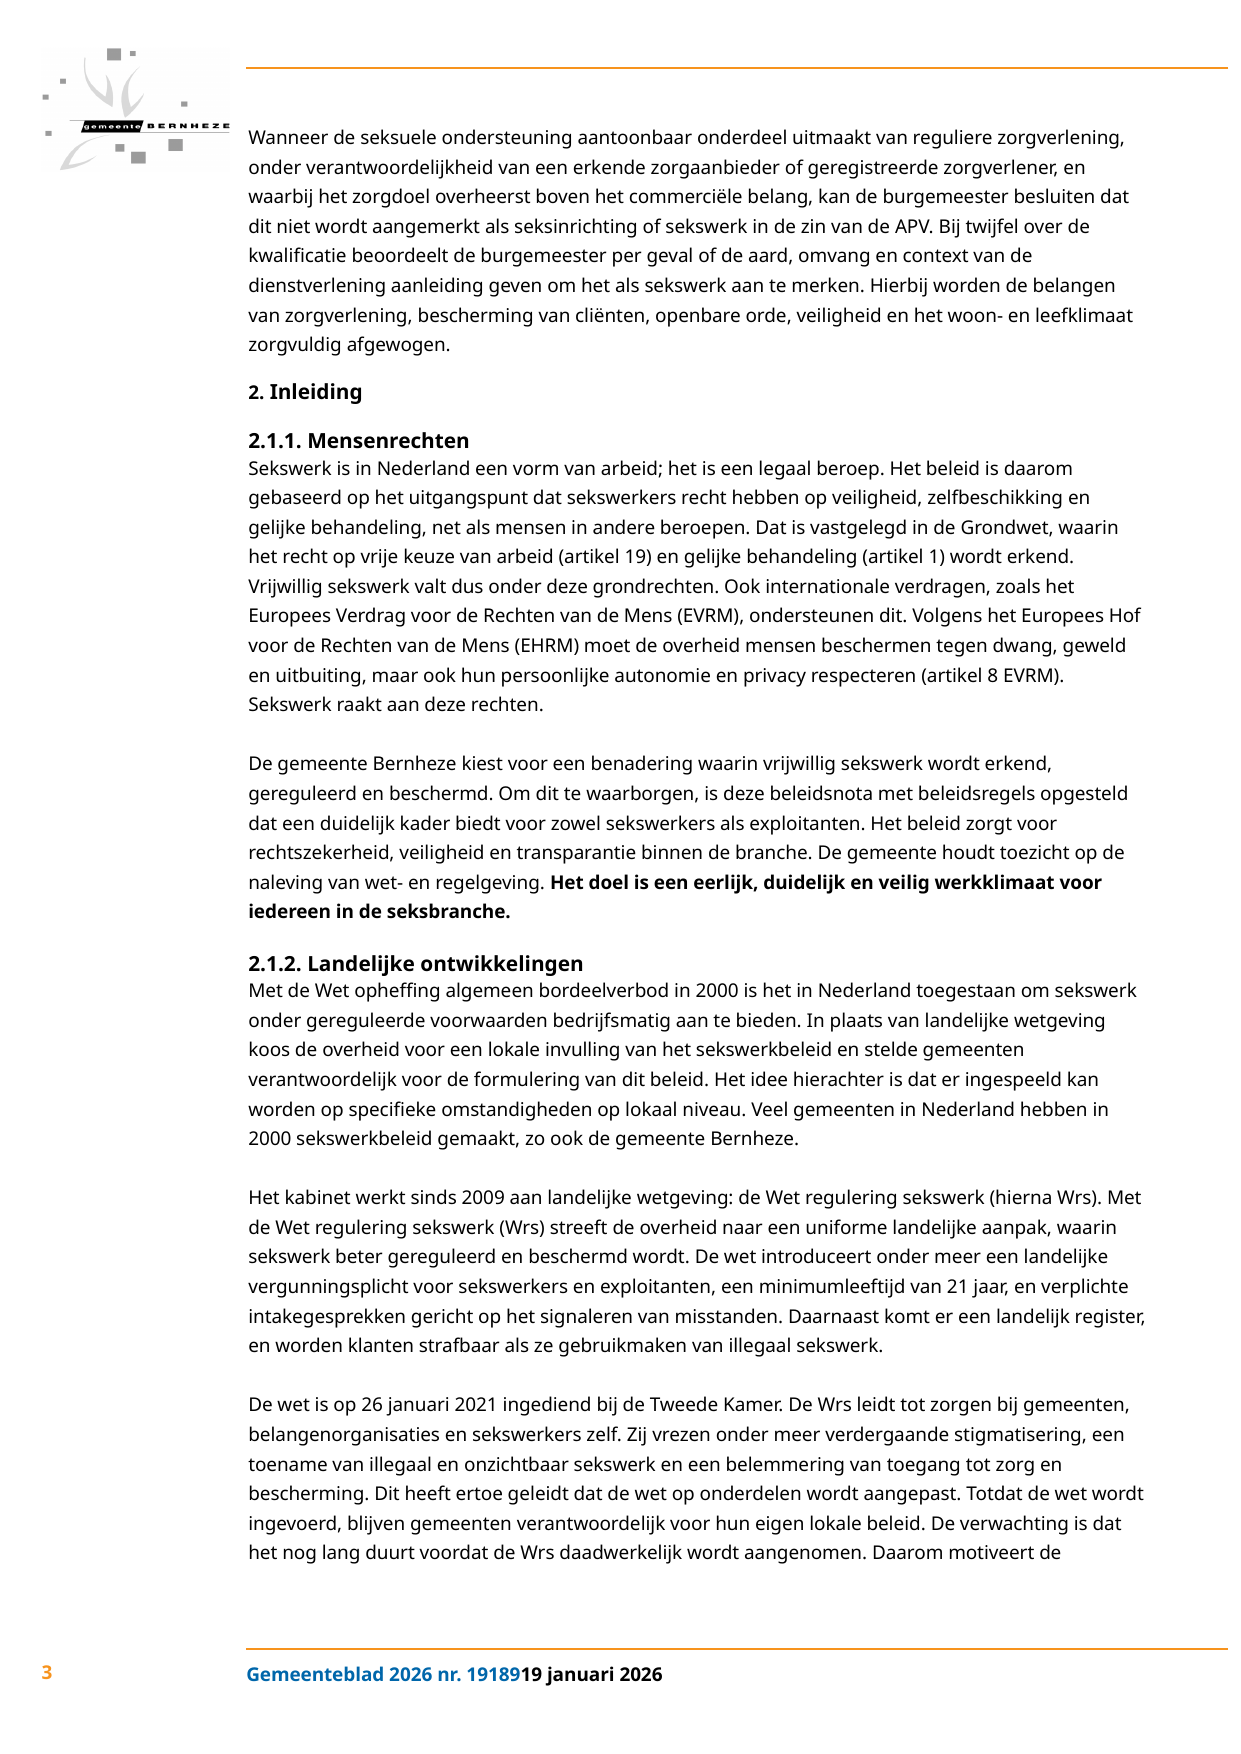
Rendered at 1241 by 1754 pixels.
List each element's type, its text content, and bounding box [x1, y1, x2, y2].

text 2. Inleiding [248, 377, 1152, 406]
text Het kabinet werkt sinds 2009 aan landelijke wetgeving: de Wet regulering sekswerk (hierna Wrs). Met de Wet regulering sekswerk (Wrs) streeft de overheid naar een uniforme landelijke aanpak, waarin sekswerk beter gereguleerd en beschermd wordt. De wet introduceert onder meer een landelijke vergunningsplicht voor sekswerkers en exploitanten, een minimumleeftijd van 21 jaar, en verplichte intakegesprekken gericht op het signaleren van misstanden. Daarnaast komt er een landelijk register, en worden klanten strafbaar als ze gebruikmaken van illegaal sekswerk. [248, 1184, 1152, 1358]
text Wanneer de seksuele ondersteuning aantoonbaar onderdeel uitmaakt van reguliere zorgverlening, onder verantwoordelijkheid van een erkende zorgaanbieder of geregistreerde zorgverlener, en waarbij het zorgdoel overheerst boven het commerciële belang, kan de burgemeester besluiten dat dit niet wordt aangemerkt als seksinrichting of sekswerk in de zin van de APV. Bij twijfel over de kwalificatie beoordeelt de burgemeester per geval of de aard, omvang en context van de dienstverlening aanleiding geven om het als sekswerk aan te merken. Hierbij worden de belangen van zorgverlening, bescherming van cliënten, openbare orde, veiligheid en het woon- en leefklimaat zorgvuldig afgewogen. [248, 124, 1152, 357]
text 2.1.2. Landelijke ontwikkelingen [248, 949, 1152, 977]
text 2.1.1. Mensenrechten [248, 426, 1152, 455]
text De wet is op 26 januari 2021 ingediend bij de Tweede Kamer. De Wrs leidt tot zorgen bij gemeenten, belangenorganisaties en sekswerkers zelf. Zij vrezen onder meer verdergaande stigmatisering, een toename van illegaal en onzichtbaar sekswerk en een belemmering van toegang tot zorg en bescherming. Dit heeft ertoe geleidt dat de wet op onderdelen wordt aangepast. Totdat de wet wordt ingevoerd, blijven gemeenten verantwoordelijk voor hun eigen lokale beleid. De verwachting is dat het nog lang duurt voordat de Wrs daadwerkelijk wordt aangenomen. Daarom motiveert de [248, 1392, 1152, 1565]
picture [41, 47, 231, 172]
text De gemeente Bernheze kiest voor een benadering waarin vrijwillig sekswerk wordt erkend, gereguleerd en beschermd. Om dit te waarborgen, is deze beleidsnota met beleidsregels opgesteld dat een duidelijk kader biedt voor zowel sekswerkers als exploitanten. Het beleid zorgt voor rechtszekerheid, veiligheid en transparantie binnen de branche. De gemeente houdt toezicht op de naleving van wet- en regelgeving. Het doel is een eerlijk, duidelijk en veilig werkklimaat voor iedereen in de seksbranche. [248, 751, 1152, 924]
text Met de Wet opheffing algemeen bordeelverbod in 2000 is het in Nederland toegestaan om sekswerk onder gereguleerde voorwaarden bedrijfsmatig aan te bieden. In plaats van landelijke wetgeving koos de overheid voor een lokale invulling van het sekswerkbeleid en stelde gemeenten verantwoordelijk voor de formulering van dit beleid. Het idee hierachter is dat er ingespeeld kan worden op specifieke omstandigheden op lokaal niveau. Veel gemeenten in Nederland hebben in 2000 sekswerkbeleid gemaakt, zo ook de gemeente Bernheze. [248, 977, 1152, 1151]
text Sekswerk is in Nederland een vorm van arbeid; het is een legaal beroep. Het beleid is daarom gebaseerd op het uitgangspunt dat sekswerkers recht hebben op veiligheid, zelfbeschikking en gelijke behandeling, net als mensen in andere beroepen. Dat is vastgelegd in de Grondwet, waarin het recht op vrije keuze van arbeid (artikel 19) en gelijke behandeling (artikel 1) wordt erkend. Vrijwillig sekswerk valt dus onder deze grondrechten. Ook internationale verdragen, zoals het Europees Verdrag voor de Rechten van de Mens (EVRM), ondersteunen dit. Volgens het Europees Hof voor de Rechten van de Mens (EHRM) moet de overheid mensen beschermen tegen dwang, geweld en uitbuiting, maar ook hun persoonlijke autonomie en privacy respecteren (artikel 8 EVRM). Sekswerk raakt aan deze rechten. [248, 455, 1152, 717]
